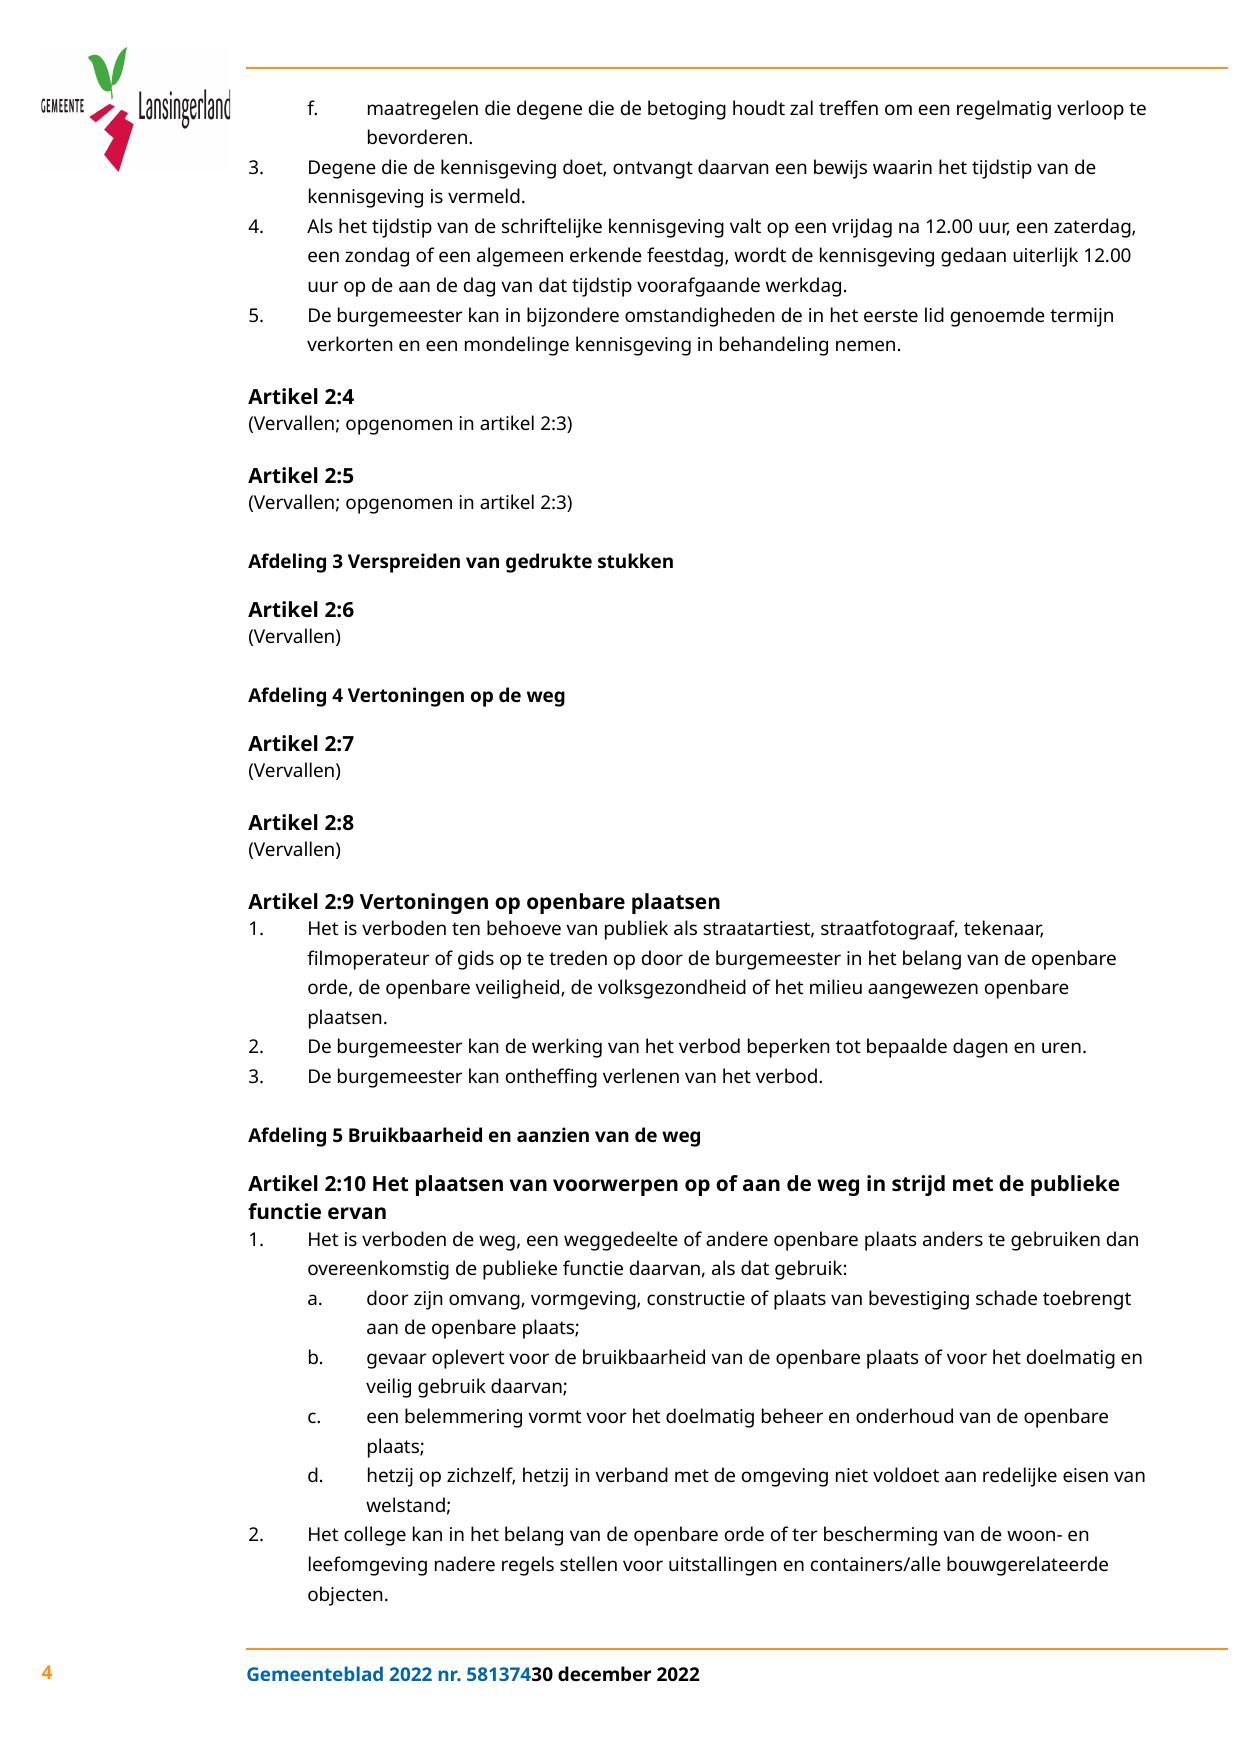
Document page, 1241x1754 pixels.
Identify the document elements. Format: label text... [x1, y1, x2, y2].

picture [41, 47, 231, 172]
text (Vervallen; opgenomen in artikel 2:3) [248, 410, 1152, 436]
list hetzij op zichzelf, hetzij in verband met de omgeving niet voldoet aan redelijke eisen van welstand; [307, 1462, 1152, 1518]
text Afdeling 3 Verspreiden van gedrukte stukken [248, 548, 1152, 574]
list De burgemeester kan de werking van het verbod beperken tot bepaalde dagen en uren. [248, 1033, 1152, 1059]
list maatregelen die degene die de betoging houdt zal treffen om een regelmatig verloop te bevorderen. [307, 95, 1152, 150]
list een belemmering vormt voor het doelmatig beheer en onderhoud van de openbare plaats; [307, 1403, 1152, 1458]
list gevaar oplevert voor de bruikbaarheid van de openbare plaats of voor het doelmatig en veilig gebruik daarvan; [307, 1344, 1152, 1399]
list Het is verboden ten behoeve van publiek als straatartiest, straatfotograaf, tekenaar, filmoperateur of gids op te treden op door de burgemeester in het belang van de openbare orde, de openbare veiligheid, de volksgezondheid of het milieu aangewezen openbare plaatsen. [248, 915, 1152, 1030]
text Artikel 2:10 Het plaatsen van voorwerpen op of aan de weg in strijd met de publieke functie ervan [248, 1169, 1152, 1226]
list Het college kan in het belang van de openbare orde of ter bescherming van de woon- en leefomgeving nadere regels stellen voor uitstallingen en containers/alle bouwgerelateerde objecten. [248, 1522, 1152, 1606]
text Artikel 2:4 [248, 382, 1152, 410]
text Artikel 2:6 [248, 595, 1152, 623]
list Degene die de kennisgeving doet, ontvangt daarvan een bewijs waarin het tijdstip van de kennisgeving is vermeld. [248, 154, 1152, 209]
text (Vervallen) [248, 757, 1152, 783]
text Artikel 2:9 Vertoningen op openbare plaatsen [248, 887, 1152, 915]
list Het is verboden de weg, een weggedeelte of andere openbare plaats anders te gebruiken dan overeenkomstig de publieke functie daarvan, als dat gebruik: [248, 1226, 1152, 1281]
list Als het tijdstip van de schriftelijke kennisgeving valt op een vrijdag na 12.00 uur, een zaterdag, een zondag of een algemeen erkende feestdag, wordt de kennisgeving gedaan uiterlijk 12.00 uur op de aan de dag van dat tijdstip voorafgaande werkdag. [248, 213, 1152, 298]
text Artikel 2:8 [248, 808, 1152, 836]
text (Vervallen; opgenomen in artikel 2:3) [248, 489, 1152, 515]
text (Vervallen) [248, 836, 1152, 862]
list De burgemeester kan in bijzondere omstandigheden de in het eerste lid genoemde termijn verkorten en een mondelinge kennisgeving in behandeling nemen. [248, 302, 1152, 357]
list De burgemeester kan ontheffing verlenen van het verbod. [248, 1063, 1152, 1089]
text Afdeling 5 Bruikbaarheid en aanzien van de weg [248, 1122, 1152, 1148]
text (Vervallen) [248, 623, 1152, 649]
text Artikel 2:5 [248, 461, 1152, 489]
text Artikel 2:7 [248, 729, 1152, 757]
text Afdeling 4 Vertoningen op de weg [248, 682, 1152, 708]
list door zijn omvang, vormgeving, constructie of plaats van bevestiging schade toebrengt aan de openbare plaats; [307, 1285, 1152, 1340]
